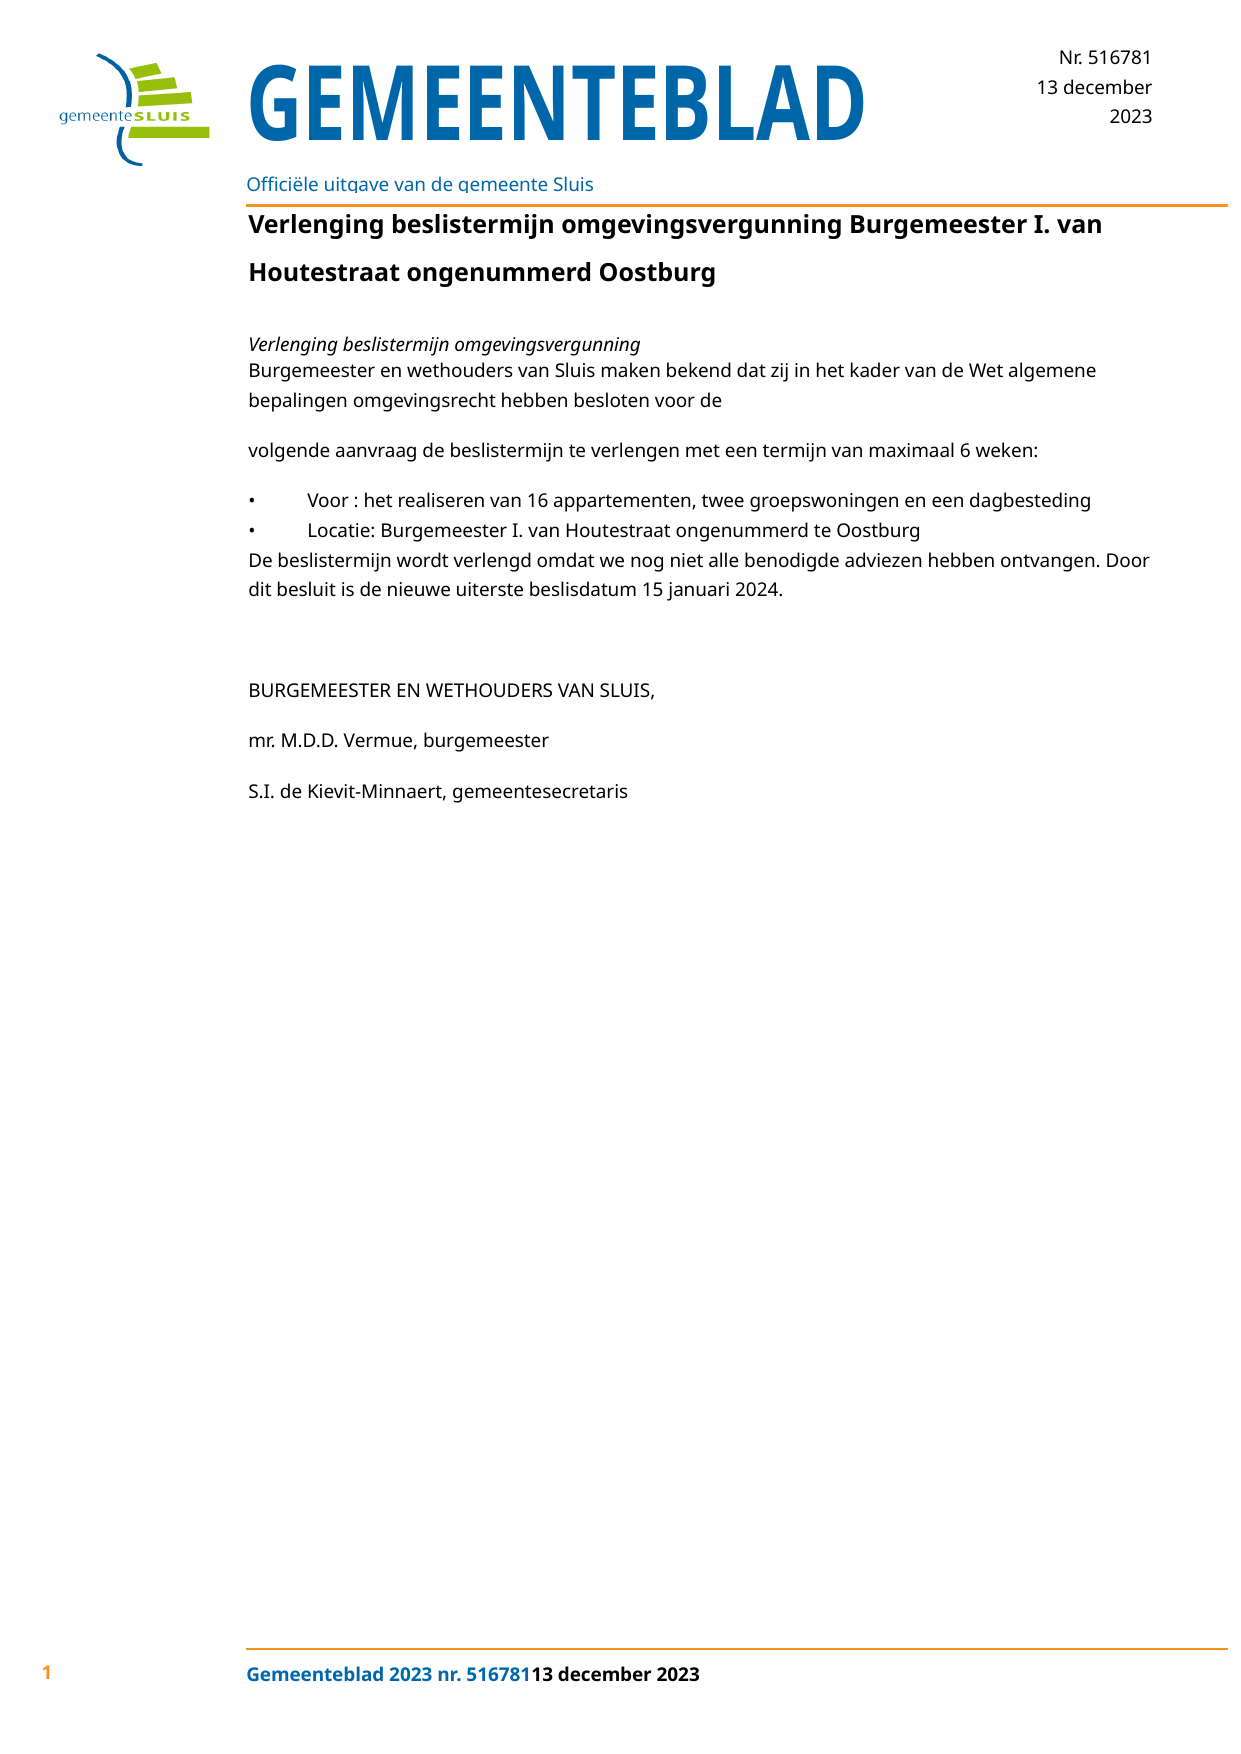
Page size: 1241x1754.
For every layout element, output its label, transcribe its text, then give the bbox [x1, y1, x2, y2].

text De beslistermijn wordt verlengd omdat we nog niet alle benodigde adviezen hebben ontvangen. Door dit besluit is de nieuwe uiterste beslisdatum 15 januari 2024. [248, 547, 1152, 602]
picture [41, 47, 231, 172]
text mr. M.D.D. Vermue, burgemeester [248, 728, 1152, 753]
text S.I. de Kievit-Minnaert, gemeentesecretaris [248, 778, 1152, 804]
text BURGEMEESTER EN WETHOUDERS VAN SLUIS, [248, 677, 1152, 703]
text volgende aanvraag de beslistermijn te verlengen met een termijn van maximaal 6 weken: [248, 437, 1152, 463]
text Verlenging beslistermijn omgevingsvergunning Burgemeester I. van Houtestraat ongenummerd Oostburg [248, 207, 1152, 288]
list Voor : het realiseren van 16 appartementen, twee groepswoningen en een dagbesteding [248, 488, 1152, 513]
text Burgemeester en wethouders van Sluis maken bekend dat zij in het kader van de Wet algemene bepalingen omgevingsrecht hebben besloten voor de [248, 357, 1152, 412]
list Locatie: Burgemeester I. van Houtestraat ongenummerd te Oostburg [248, 517, 1152, 543]
text Verlenging beslistermijn omgevingsvergunning [248, 331, 1152, 357]
